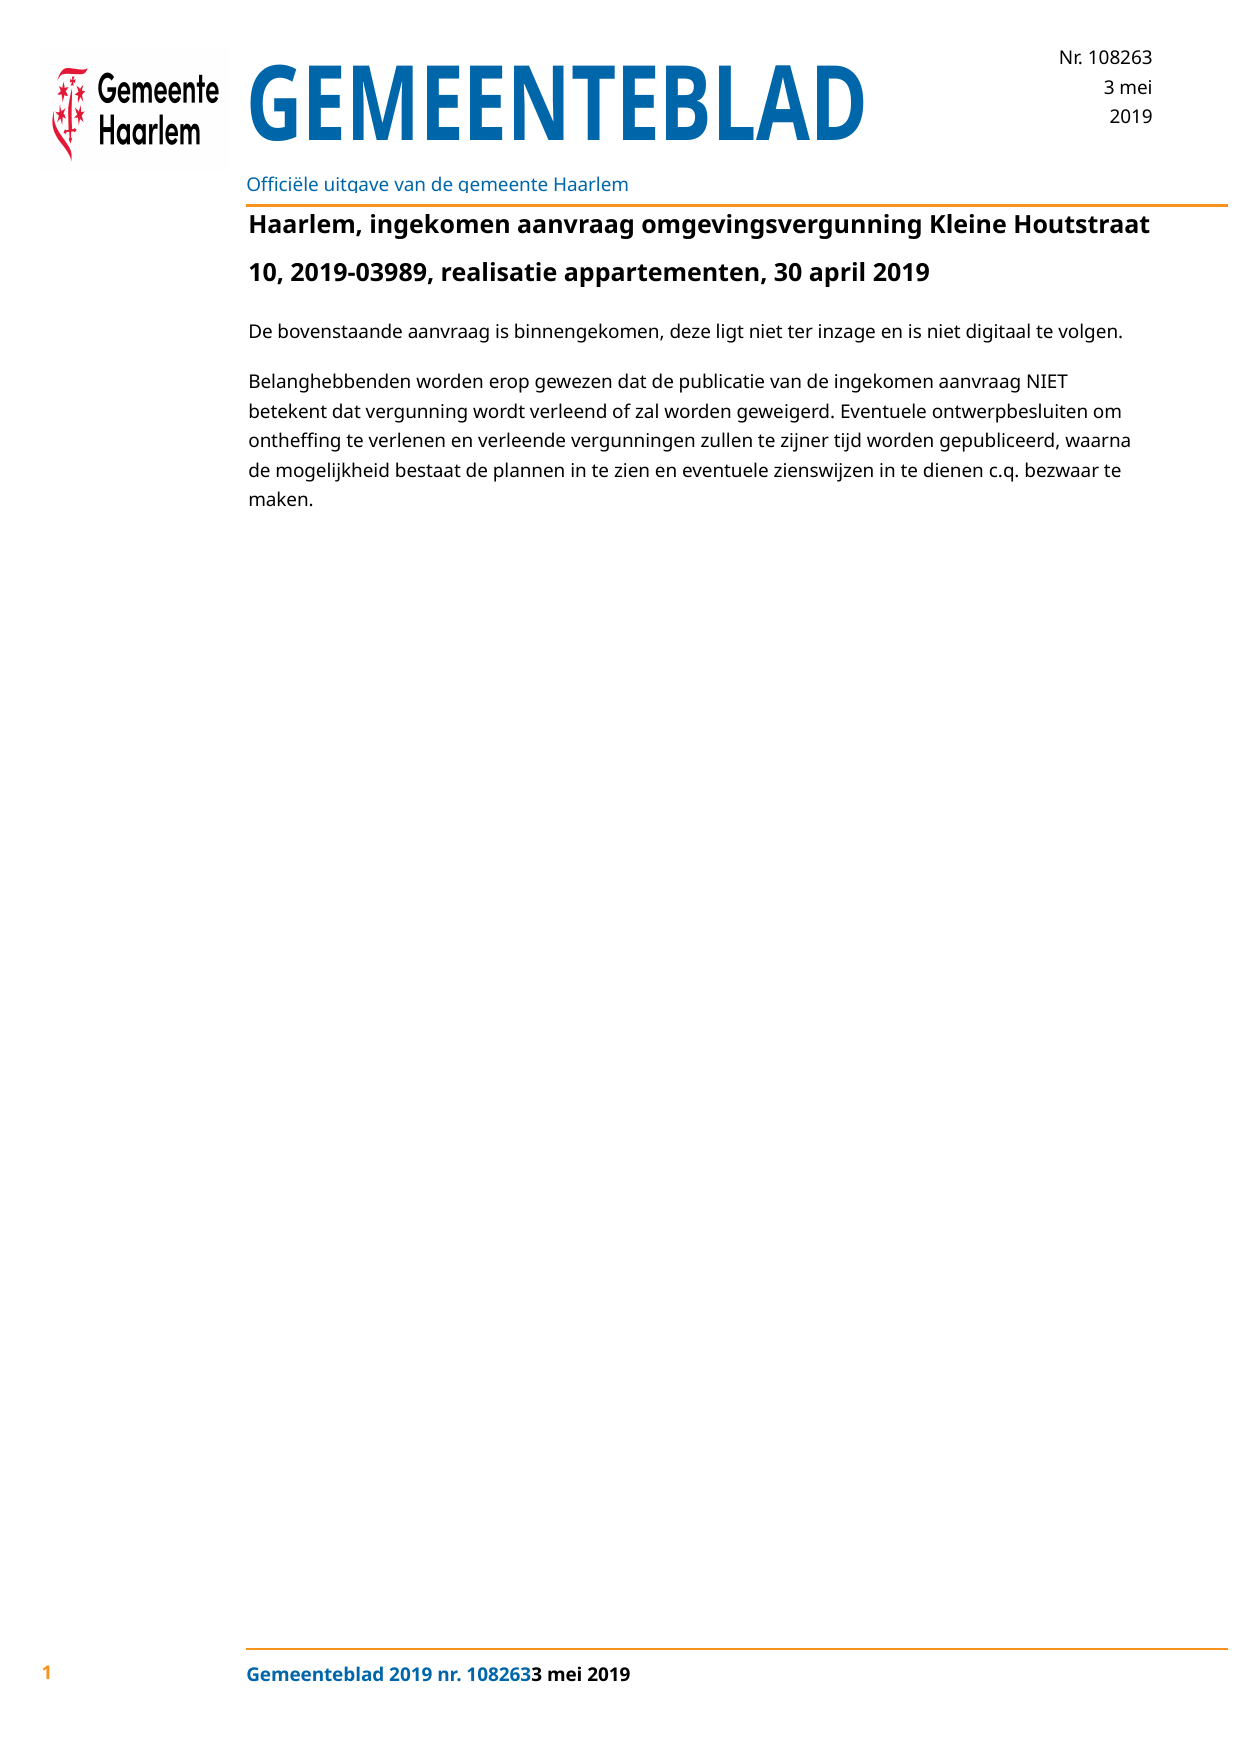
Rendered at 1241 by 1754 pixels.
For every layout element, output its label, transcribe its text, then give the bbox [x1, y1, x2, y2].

text Haarlem, ingekomen aanvraag omgevingsvergunning Kleine Houtstraat 10, 2019-03989, realisatie appartementen, 30 april 2019 [248, 207, 1152, 288]
text Belanghebbenden worden erop gewezen dat de publicatie van de ingekomen aanvraag NIET betekent dat vergunning wordt verleend of zal worden geweigerd. Eventuele ontwerpbesluiten om ontheffing te verlenen en verleende vergunningen zullen te zijner tijd worden gepubliceerd, waarna de mogelijkheid bestaat de plannen in te zien en eventuele zienswijzen in te dienen c.q. bezwaar te maken. [248, 368, 1152, 512]
text De bovenstaande aanvraag is binnengekomen, deze ligt niet ter inzage en is niet digitaal te volgen. [248, 318, 1152, 344]
picture [41, 47, 231, 172]
